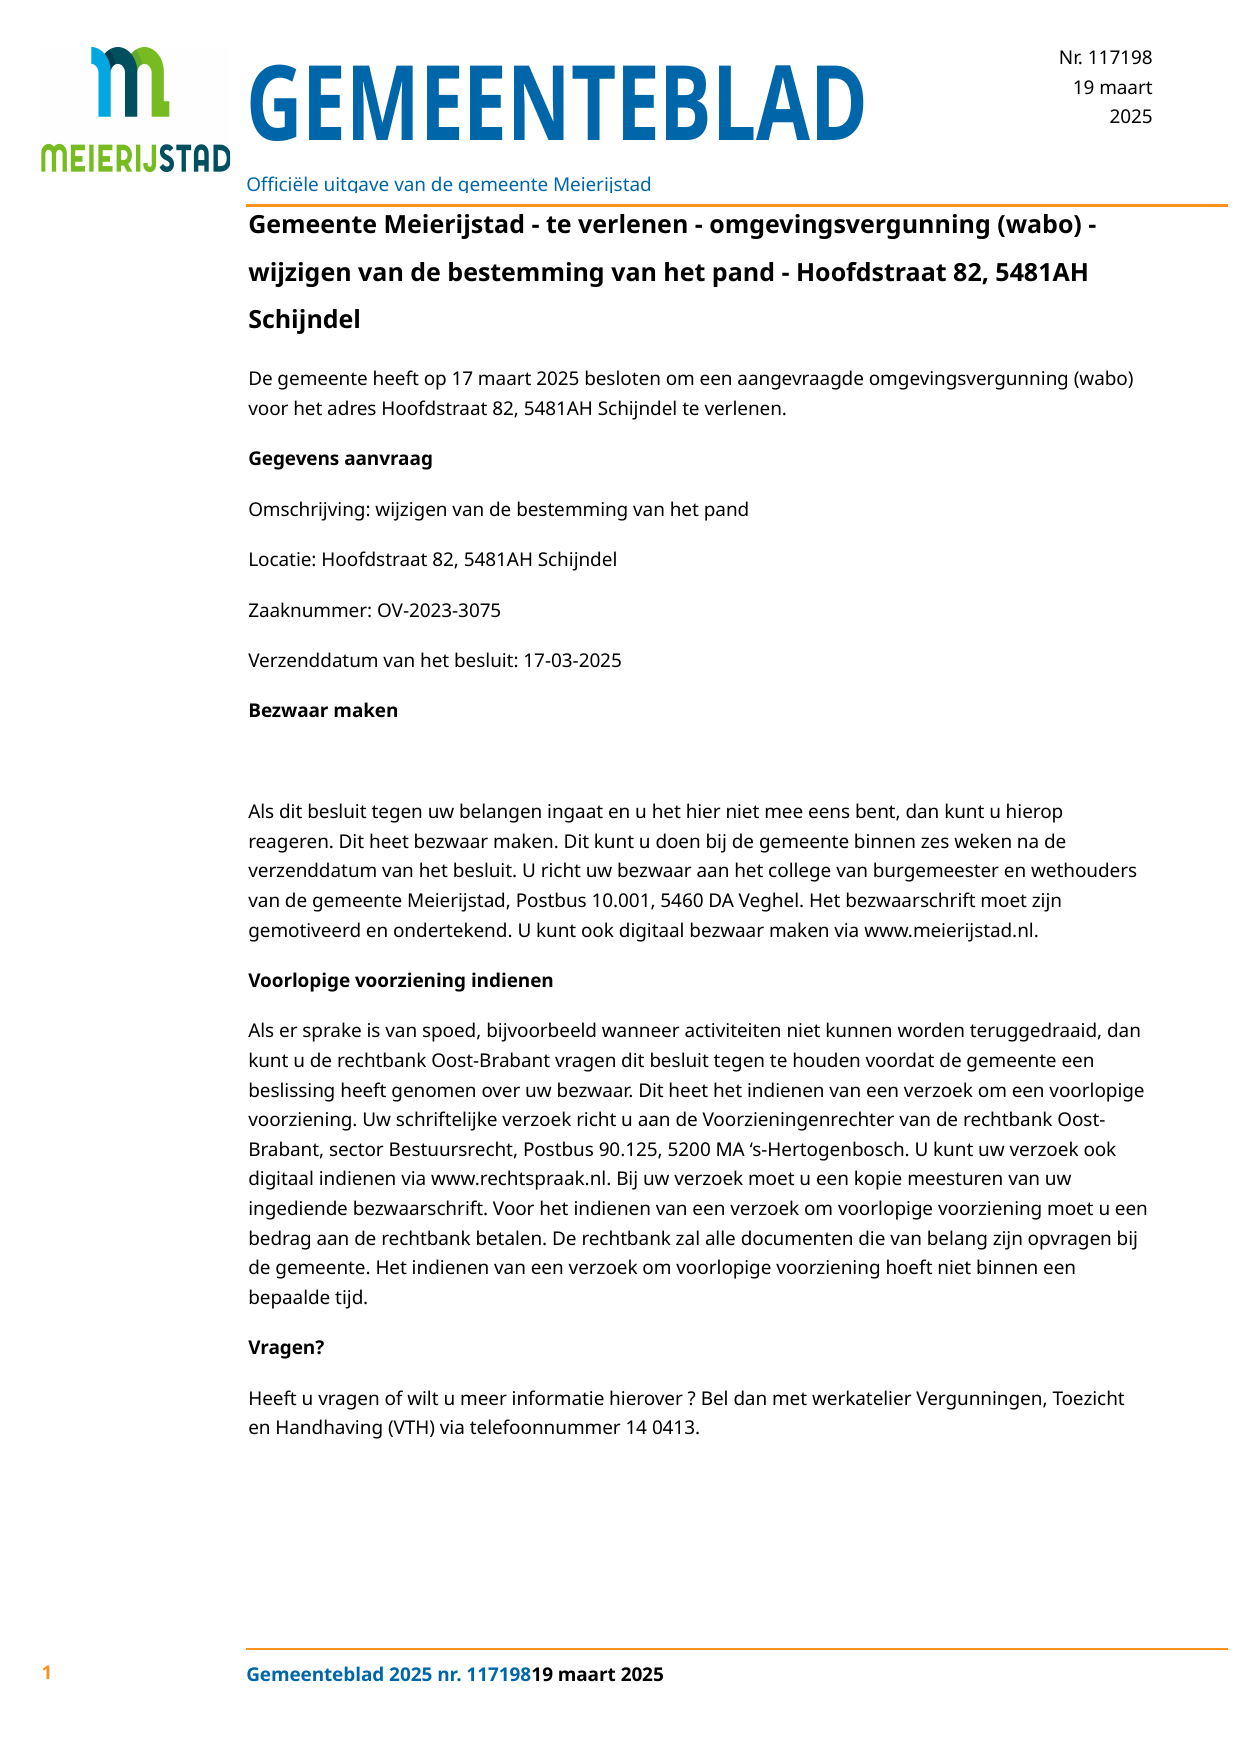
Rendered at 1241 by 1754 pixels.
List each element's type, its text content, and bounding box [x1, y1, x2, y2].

text Als dit besluit tegen uw belangen ingaat en u het hier niet mee eens bent, dan kunt u hierop reageren. Dit heet bezwaar maken. Dit kunt u doen bij de gemeente binnen zes weken na de verzenddatum van het besluit. U richt uw bezwaar aan het college van burgemeester en wethouders van de gemeente Meierijstad, Postbus 10.001, 5460 DA Veghel. Het bezwaarschrift moet zijn gemotiveerd en ondertekend. U kunt ook digitaal bezwaar maken via www.meierijstad.nl. [248, 798, 1152, 942]
text Verzenddatum van het besluit: 17-03-2025 [248, 647, 1152, 673]
text Locatie: Hoofdstraat 82, 5481AH Schijndel [248, 546, 1152, 572]
text Zaaknummer: OV-2023-3075 [248, 597, 1152, 622]
text Vragen? [248, 1334, 1152, 1360]
text De gemeente heeft op 17 maart 2025 besloten om een aangevraagde omgevingsvergunning (wabo) voor het adres Hoofdstraat 82, 5481AH Schijndel te verlenen. [248, 366, 1152, 421]
text Als er sprake is van spoed, bijvoorbeeld wanneer activiteiten niet kunnen worden teruggedraaid, dan kunt u de rechtbank Oost-Brabant vragen dit besluit tegen te houden voordat de gemeente een beslissing heeft genomen over uw bezwaar. Dit heet het indienen van een verzoek om een voorlopige voorziening. Uw schriftelijke verzoek richt u aan de Voorzieningenrechter van de rechtbank Oost-Brabant, sector Bestuursrecht, Postbus 90.125, 5200 MA ‘s-Hertogenbosch. U kunt uw verzoek ook digitaal indienen via www.rechtspraak.nl. Bij uw verzoek moet u een kopie meesturen van uw ingediende bezwaarschrift. Voor het indienen van een verzoek om voorlopige voorziening moet u een bedrag aan de rechtbank betalen. De rechtbank zal alle documenten die van belang zijn opvragen bij de gemeente. Het indienen van een verzoek om voorlopige voorziening hoeft niet binnen een bepaalde tijd. [248, 1018, 1152, 1309]
text Voorlopige voorziening indienen [248, 967, 1152, 993]
text Gemeente Meierijstad - te verlenen - omgevingsvergunning (wabo) - wijzigen van de bestemming van het pand - Hoofdstraat 82, 5481AH Schijndel [248, 207, 1152, 336]
text Omschrijving: wijzigen van de bestemming van het pand [248, 496, 1152, 522]
text Gegevens aanvraag [248, 446, 1152, 471]
text Bezwaar maken [248, 698, 1152, 723]
text Heeft u vragen of wilt u meer informatie hierover ? Bel dan met werkatelier Vergunningen, Toezicht en Handhaving (VTH) via telefoonnummer 14 0413. [248, 1385, 1152, 1440]
picture [41, 47, 231, 172]
